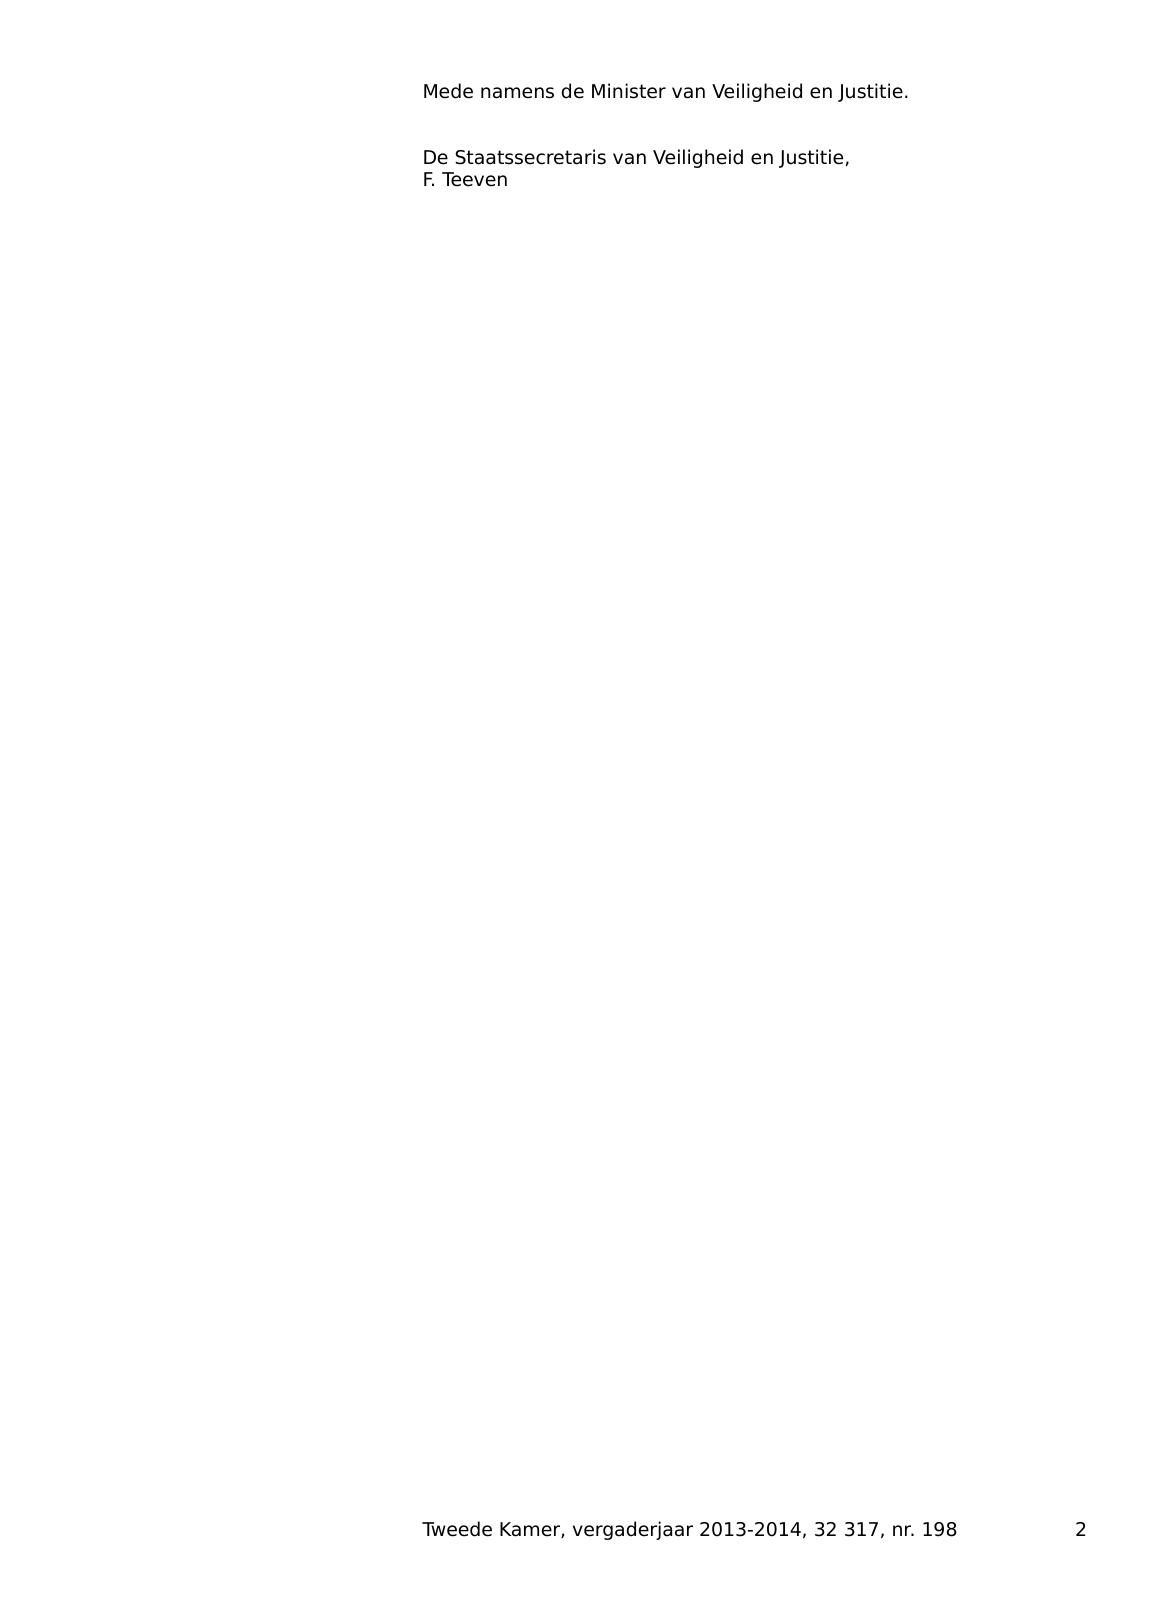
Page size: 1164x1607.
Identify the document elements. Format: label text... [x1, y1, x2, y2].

text Mede namens de Minister van Veiligheid en Justitie. [422, 59, 1087, 125]
text De Staatssecretaris van Veiligheid en Justitie, F. Teeven [422, 147, 1087, 191]
